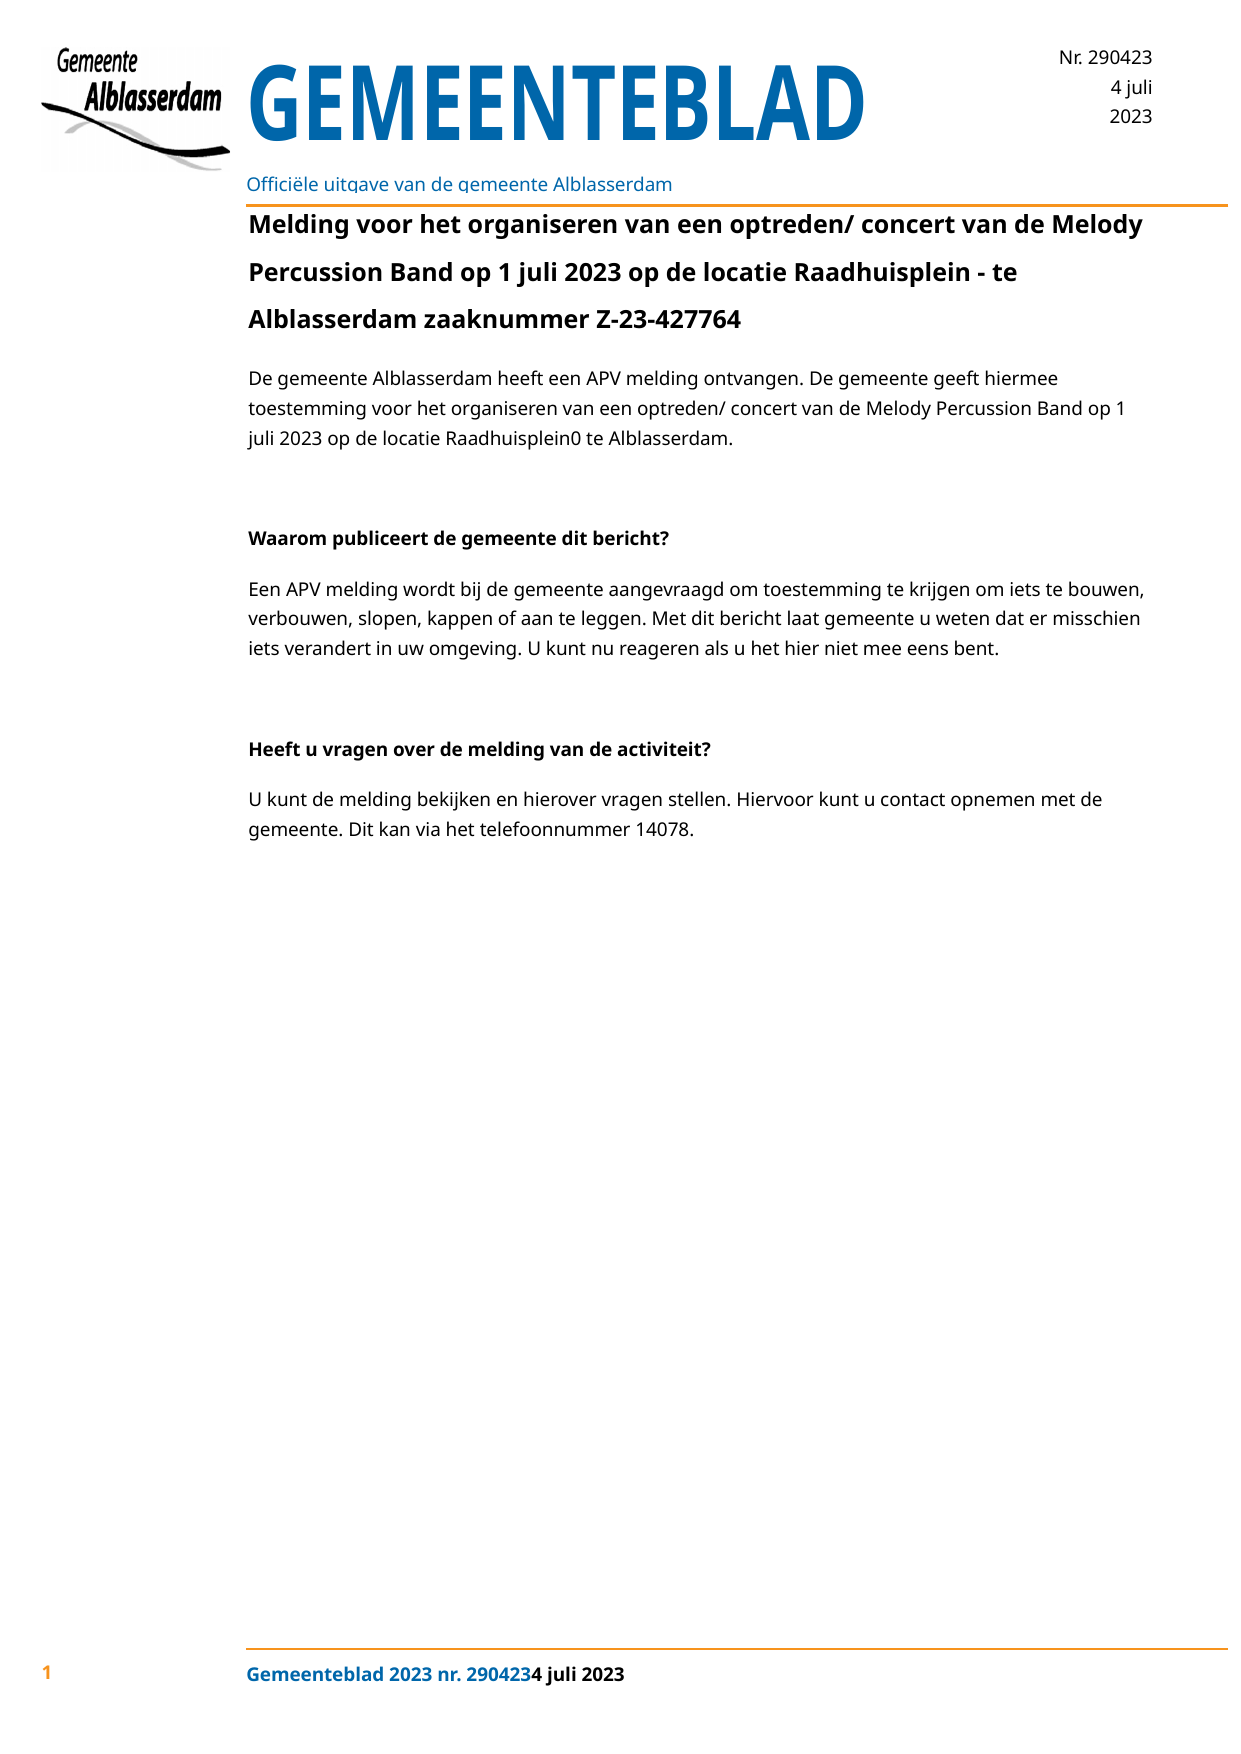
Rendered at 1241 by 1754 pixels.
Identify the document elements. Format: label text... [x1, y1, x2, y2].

text Waarom publiceert de gemeente dit bericht? [248, 526, 1152, 551]
text De gemeente Alblasserdam heeft een APV melding ontvangen. De gemeente geeft hiermee toestemming voor het organiseren van een optreden/ concert van de Melody Percussion Band op 1 juli 2023 op de locatie Raadhuisplein0 te Alblasserdam. [248, 366, 1152, 450]
text U kunt de melding bekijken en hierover vragen stellen. Hiervoor kunt u contact opnemen met de gemeente. Dit kan via het telefoonnummer 14078. [248, 786, 1152, 842]
picture [41, 47, 231, 172]
text Melding voor het organiseren van een optreden/ concert van de Melody Percussion Band op 1 juli 2023 op de locatie Raadhuisplein - te Alblasserdam zaaknummer Z-23-427764 [248, 207, 1152, 336]
text Een APV melding wordt bij de gemeente aangevraagd om toestemming te krijgen om iets te bouwen, verbouwen, slopen, kappen of aan te leggen. Met dit bericht laat gemeente u weten dat er misschien iets verandert in uw omgeving. U kunt nu reageren als u het hier niet mee eens bent. [248, 576, 1152, 661]
text Heeft u vragen over de melding van de activiteit? [248, 736, 1152, 762]
